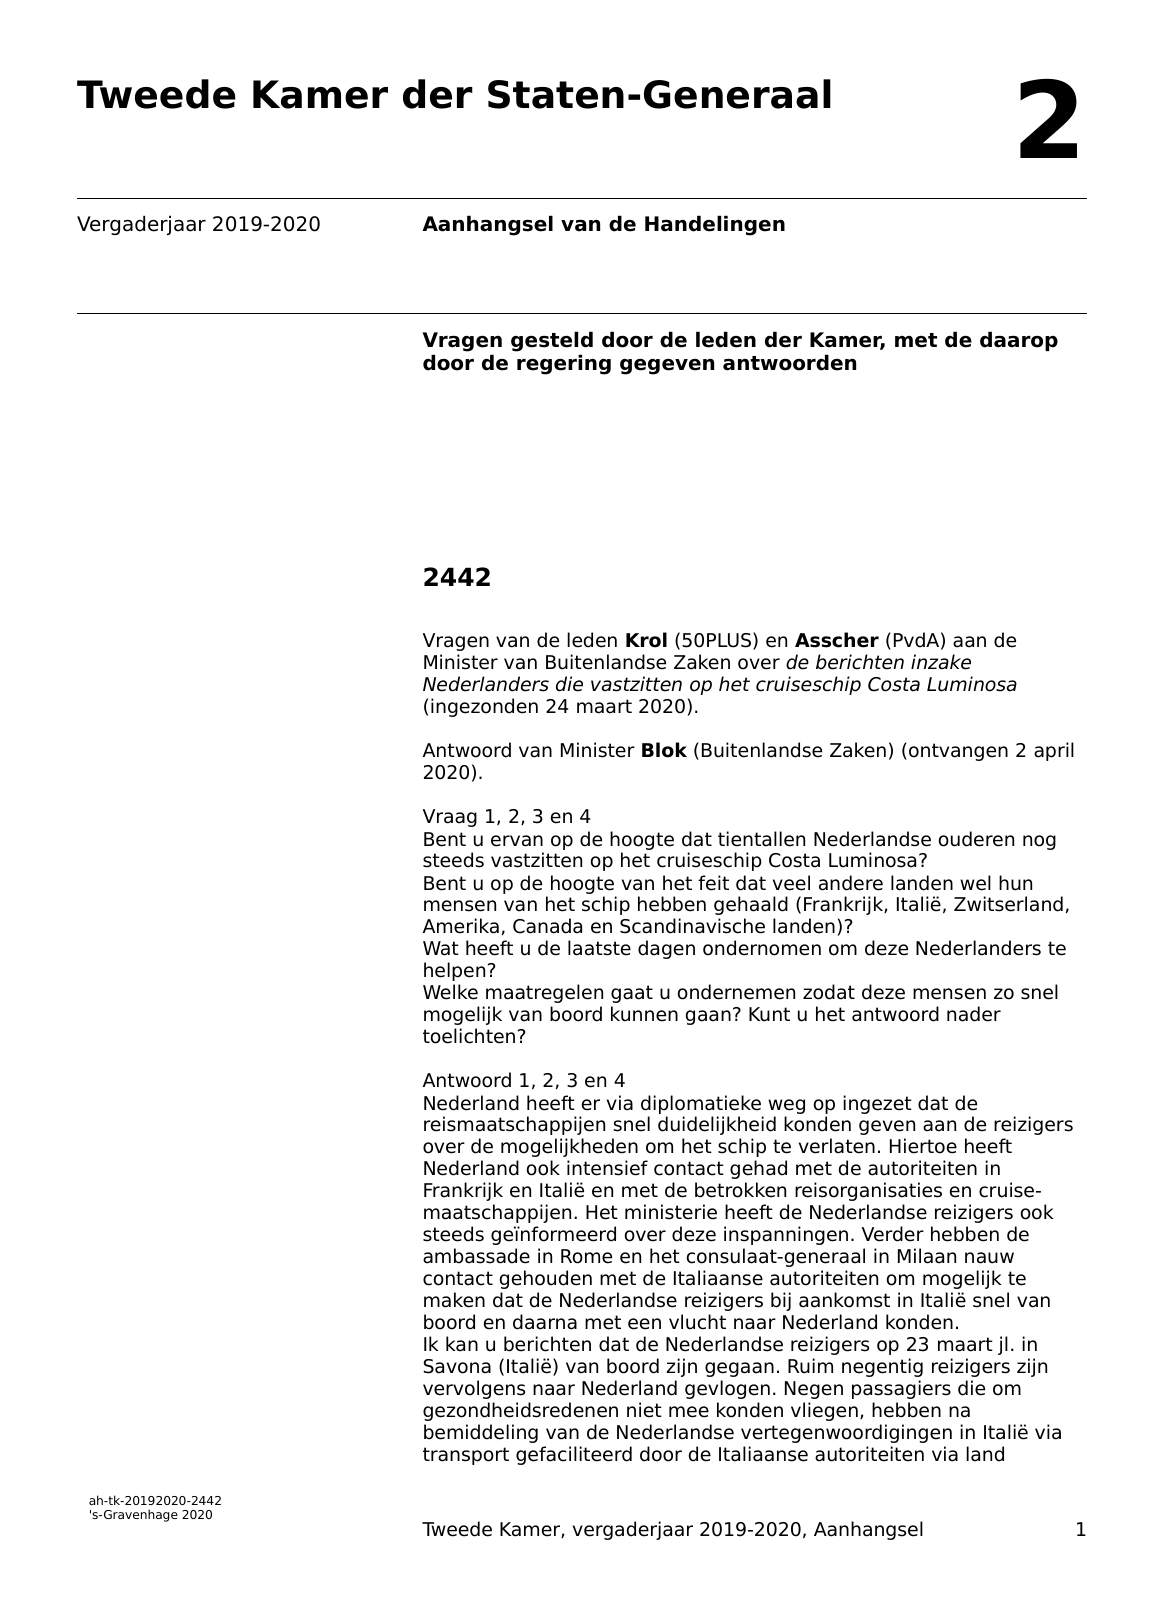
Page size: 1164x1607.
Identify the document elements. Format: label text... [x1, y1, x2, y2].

text 2442 [422, 563, 1087, 592]
table_cell Vergaderjaar 2019-2020 [77, 199, 422, 313]
table_cell Vragen gesteld door de leden der Kamer, met de daarop door de regering gegeven antwoorden [422, 314, 1087, 375]
text Vraag 1, 2, 3 en 4 [422, 806, 1087, 828]
table_header 2 [886, 59, 1087, 198]
table_cell [77, 314, 422, 375]
text Bent u ervan op de hoogte dat tientallen Nederlandse ouderen nog steeds vastzitten op het cruiseschip Costa Luminosa? [422, 828, 1087, 872]
text Antwoord 1, 2, 3 en 4 [422, 1070, 1087, 1092]
table_header Tweede Kamer der Staten-Generaal [77, 59, 886, 198]
text 's-Gravenhage 2020 [88, 1508, 323, 1522]
text ah-tk-20192020-2442 [88, 1494, 323, 1508]
text Ik kan u berichten dat de Nederlandse reizigers op 23 maart jl. in Savona (Italië) van boord zijn gegaan. Ruim negentig reizigers zijn vervolgens naar Nederland gevlogen. Negen passagiers die om gezondheidsredenen niet mee konden vliegen, hebben na bemiddeling van de Nederlandse vertegenwoordigingen in Italië via transport gefaciliteerd door de Italiaanse autoriteiten via land [422, 1334, 1087, 1466]
text Wat heeft u de laatste dagen ondernomen om deze Nederlanders te helpen? [422, 938, 1087, 982]
text Welke maatregelen gaat u ondernemen zodat deze mensen zo snel mogelijk van boord kunnen gaan? Kunt u het antwoord nader toelichten? [422, 982, 1087, 1048]
text Antwoord van Minister Blok (Buitenlandse Zaken) (ontvangen 2 april 2020). [422, 740, 1087, 784]
text Vragen van de leden Krol (50PLUS) en Asscher (PvdA) aan de Minister van Buitenlandse Zaken over de berichten inzake Nederlanders die vastzitten op het cruiseschip Costa Luminosa (ingezonden 24 maart 2020). [422, 630, 1087, 718]
text Nederland heeft er via diplomatieke weg op ingezet dat de reismaatschappijen snel duidelijkheid konden geven aan de reizigers over de mogelijkheden om het schip te verlaten. Hiertoe heeft Nederland ook intensief contact gehad met de autoriteiten in Frankrijk en Italië en met de betrokken reisorganisaties en cruise-maatschappijen. Het ministerie heeft de Nederlandse reizigers ook steeds geïnformeerd over deze inspanningen. Verder hebben de ambassade in Rome en het consulaat-generaal in Milaan nauw contact gehouden met de Italiaanse autoriteiten om mogelijk te maken dat de Nederlandse reizigers bij aankomst in Italië snel van boord en daarna met een vlucht naar Nederland konden. [422, 1092, 1087, 1334]
table_cell Aanhangsel van de Handelingen [422, 199, 1087, 313]
text Bent u op de hoogte van het feit dat veel andere landen wel hun mensen van het schip hebben gehaald (Frankrijk, Italië, Zwitserland, Amerika, Canada en Scandinavische landen)? [422, 872, 1087, 938]
